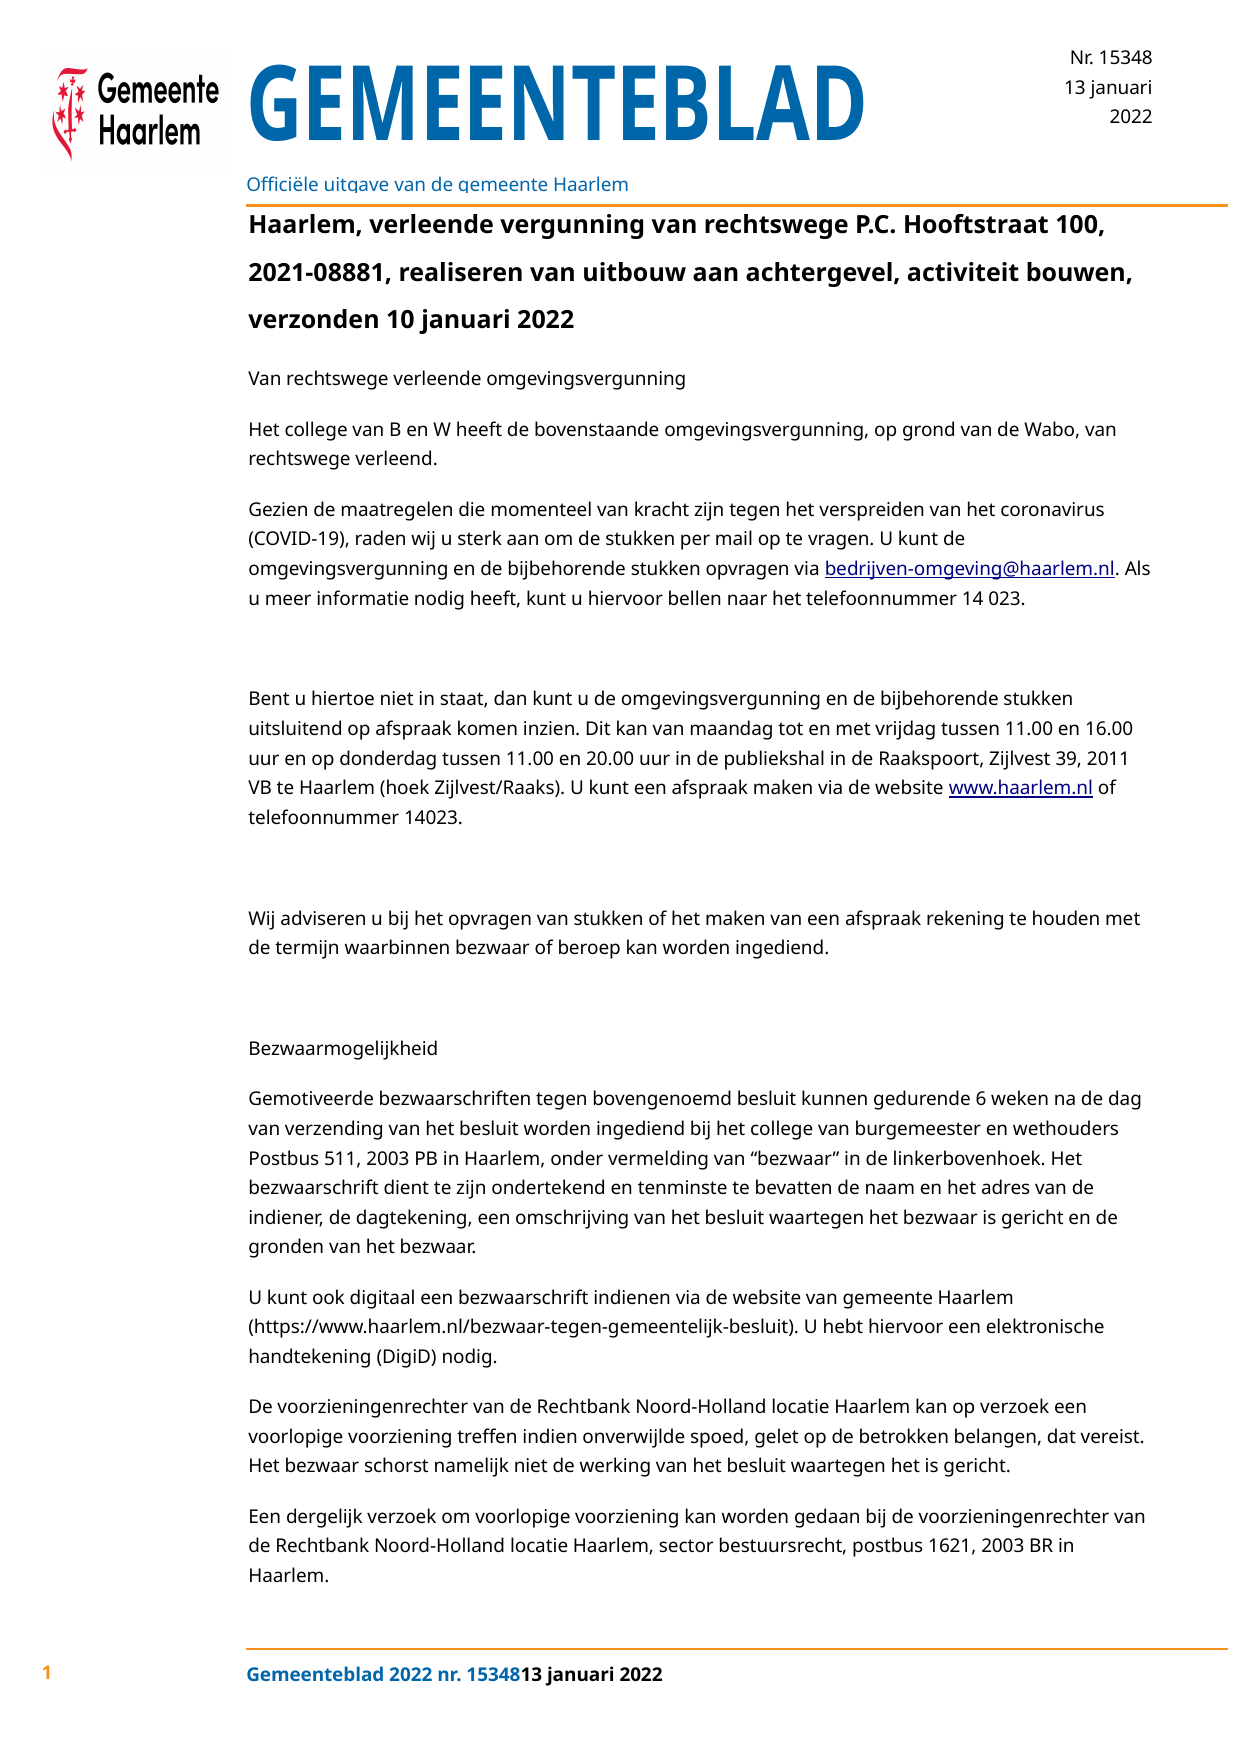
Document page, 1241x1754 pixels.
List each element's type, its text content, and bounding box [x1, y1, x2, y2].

text Een dergelijk verzoek om voorlopige voorziening kan worden gedaan bij de voorzieningenrechter van de Rechtbank Noord-Holland locatie Haarlem, sector bestuursrecht, postbus 1621, 2003 BR in Haarlem. [248, 1503, 1152, 1588]
text Gezien de maatregelen die momenteel van kracht zijn tegen het verspreiden van het coronavirus (COVID-19), raden wij u sterk aan om de stukken per mail op te vragen. U kunt de omgevingsvergunning en de bijbehorende stukken opvragen via bedrijven-omgeving@haarlem.nl. Als u meer informatie nodig heeft, kunt u hiervoor bellen naar het telefoonnummer 14 023. [248, 496, 1152, 610]
text Bezwaarmogelijkheid [248, 1035, 1152, 1061]
text De voorzieningenrechter van de Rechtbank Noord-Holland locatie Haarlem kan op verzoek een voorlopige voorziening treffen indien onverwijlde spoed, gelet op de betrokken belangen, dat vereist. Het bezwaar schorst namelijk niet de werking van het besluit waartegen het is gericht. [248, 1393, 1152, 1478]
picture [41, 47, 231, 172]
text Wij adviseren u bij het opvragen van stukken of het maken van een afspraak rekening te houden met de termijn waarbinnen bezwaar of beroep kan worden ingediend. [248, 905, 1152, 960]
text Bent u hiertoe niet in staat, dan kunt u de omgevingsvergunning en de bijbehorende stukken uitsluitend op afspraak komen inzien. Dit kan van maandag tot en met vrijdag tussen 11.00 en 16.00 uur en op donderdag tussen 11.00 en 20.00 uur in de publiekshal in de Raakspoort, Zijlvest 39, 2011 VB te Haarlem (hoek Zijlvest/Raaks). U kunt een afspraak maken via de website www.haarlem.nl of telefoonnummer 14023. [248, 686, 1152, 829]
text Het college van B en W heeft de bovenstaande omgevingsvergunning, op grond van de Wabo, van rechtswege verleend. [248, 416, 1152, 471]
text Van rechtswege verleende omgevingsvergunning [248, 366, 1152, 391]
text Haarlem, verleende vergunning van rechtswege P.C. Hooftstraat 100, 2021-08881, realiseren van uitbouw aan achtergevel, activiteit bouwen, verzonden 10 januari 2022 [248, 207, 1152, 336]
text Gemotiveerde bezwaarschriften tegen bovengenoemd besluit kunnen gedurende 6 weken na de dag van verzending van het besluit worden ingediend bij het college van burgemeester en wethouders Postbus 511, 2003 PB in Haarlem, onder vermelding van “bezwaar” in de linkerbovenhoek. Het bezwaarschrift dient te zijn ondertekend en tenminste te bevatten de naam en het adres van de indiener, de dagtekening, een omschrijving van het besluit waartegen het bezwaar is gericht en de gronden van het bezwaar. [248, 1086, 1152, 1259]
text U kunt ook digitaal een bezwaarschrift indienen via de website van gemeente Haarlem (https://www.haarlem.nl/bezwaar-tegen-gemeentelijk-besluit). U hebt hiervoor een elektronische handtekening (DigiD) nodig. [248, 1284, 1152, 1369]
